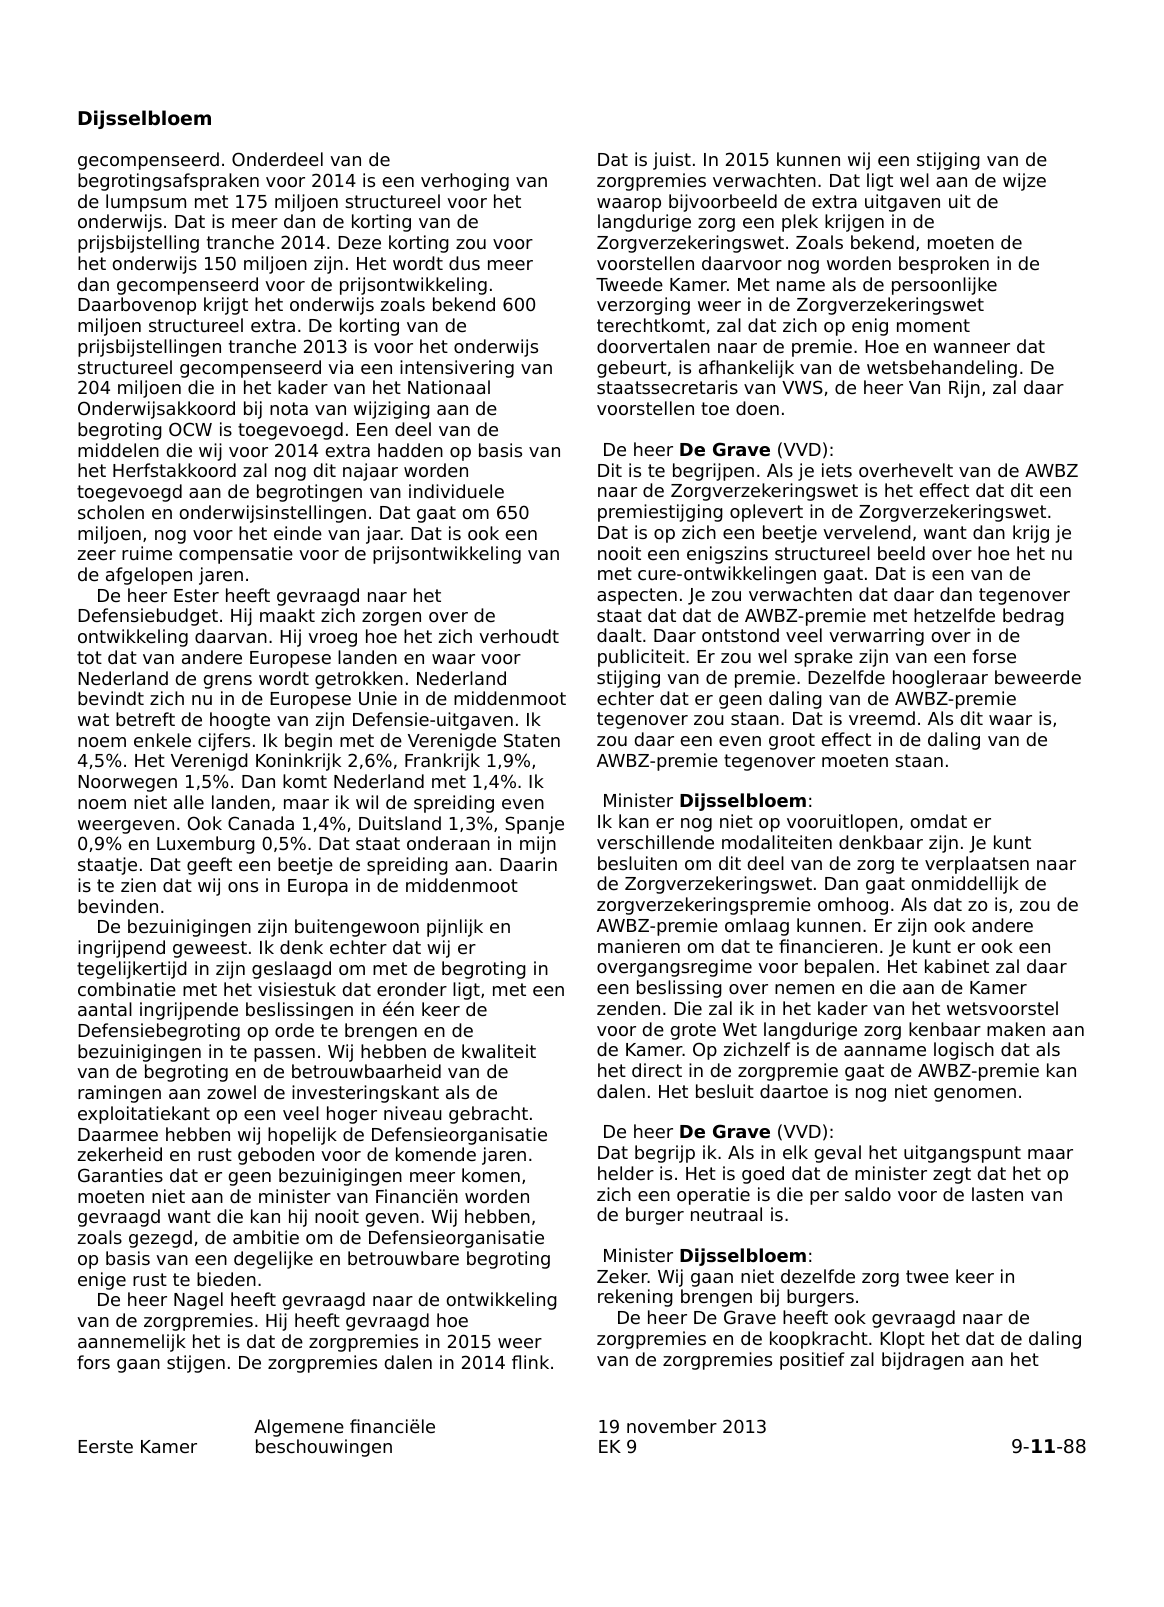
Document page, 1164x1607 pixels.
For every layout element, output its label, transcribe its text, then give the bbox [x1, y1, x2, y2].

text De bezuinigingen zijn buitengewoon pijnlijk en ingrijpend geweest. Ik denk echter dat wij er tegelijkertijd in zijn geslaagd om met de begroting in combinatie met het visiestuk dat eronder ligt, met een aantal ingrijpende beslissingen in één keer de Defensiebegroting op orde te brengen en de bezuinigingen in te passen. Wij hebben de kwaliteit van de begroting en de betrouwbaarheid van de ramingen aan zowel de investeringskant als de exploitatiekant op een veel hoger niveau gebracht. Daarmee hebben wij hopelijk de Defensieorganisatie zekerheid en rust geboden voor de komende jaren. Garanties dat er geen bezuinigingen meer komen, moeten niet aan de minister van Financiën worden gevraagd want die kan hij nooit geven. Wij hebben, zoals gezegd, de ambitie om de Defensieorganisatie op basis van een degelijke en betrouwbare begroting enige rust te bieden. [77, 917, 567, 1290]
text Minister Dijsselbloem: [596, 1246, 1087, 1267]
text Dat begrijp ik. Als in elk geval het uitgangspunt maar helder is. Het is goed dat de minister zegt dat het op zich een operatie is die per saldo voor de lasten van de burger neutraal is. [596, 1143, 1087, 1226]
text Zeker. Wij gaan niet dezelfde zorg twee keer in rekening brengen bij burgers. [596, 1267, 1087, 1308]
text gecompenseerd. Onderdeel van de begrotingsafspraken voor 2014 is een verhoging van de lumpsum met 175 miljoen structureel voor het onderwijs. Dat is meer dan de korting van de prijsbijstelling tranche 2014. Deze korting zou voor het onderwijs 150 miljoen zijn. Het wordt dus meer dan gecompenseerd voor de prijsontwikkeling. Daarbovenop krijgt het onderwijs zoals bekend 600 miljoen structureel extra. De korting van de prijsbijstellingen tranche 2013 is voor het onderwijs structureel gecompenseerd via een intensivering van 204 miljoen die in het kader van het Nationaal Onderwijsakkoord bij nota van wijziging aan de begroting OCW is toegevoegd. Een deel van de middelen die wij voor 2014 extra hadden op basis van het Herfstakkoord zal nog dit najaar worden toegevoegd aan de begrotingen van individuele scholen en onderwijsinstellingen. Dat gaat om 650 miljoen, nog voor het einde van jaar. Dat is ook een zeer ruime compensatie voor de prijsontwikkeling van de afgelopen jaren. [77, 150, 567, 586]
text De heer Nagel heeft gevraagd naar de ontwikkeling van de zorgpremies. Hij heeft gevraagd hoe aannemelijk het is dat de zorgpremies in 2015 weer fors gaan stijgen. De zorgpremies dalen in 2014 flink. [77, 1290, 567, 1373]
text De heer De Grave heeft ook gevraagd naar de zorgpremies en de koopkracht. Klopt het dat de daling van de zorgpremies positief zal bijdragen aan het [596, 1308, 1087, 1370]
text Dit is te begrijpen. Als je iets overhevelt van de AWBZ naar de Zorgverzekeringswet is het effect dat dit een premiestijging oplevert in de Zorgverzekeringswet. Dat is op zich een beetje vervelend, want dan krijg je nooit een enigszins structureel beeld over hoe het nu met cure-ontwikkelingen gaat. Dat is een van de aspecten. Je zou verwachten dat daar dan tegenover staat dat dat de AWBZ-premie met hetzelfde bedrag daalt. Daar ontstond veel verwarring over in de publiciteit. Er zou wel sprake zijn van een forse stijging van de premie. Dezelfde hoogleraar beweerde echter dat er geen daling van de AWBZ-premie tegenover zou staan. Dat is vreemd. Als dit waar is, zou daar een even groot effect in de daling van de AWBZ-premie tegenover moeten staan. [596, 460, 1087, 771]
text De heer De Grave (VVD): [596, 1122, 1087, 1143]
text De heer De Grave (VVD): [596, 440, 1087, 460]
text Minister Dijsselbloem: [596, 791, 1087, 812]
text Dat is juist. In 2015 kunnen wij een stijging van de zorgpremies verwachten. Dat ligt wel aan de wijze waarop bijvoorbeeld de extra uitgaven uit de langdurige zorg een plek krijgen in de Zorgverzekeringswet. Zoals bekend, moeten de voorstellen daarvoor nog worden besproken in de Tweede Kamer. Met name als de persoonlijke verzorging weer in de Zorgverzekeringswet terechtkomt, zal dat zich op enig moment doorvertalen naar de premie. Hoe en wanneer dat gebeurt, is afhankelijk van de wetsbehandeling. De staatssecretaris van VWS, de heer Van Rijn, zal daar voorstellen toe doen. [596, 150, 1087, 420]
text De heer Ester heeft gevraagd naar het Defensiebudget. Hij maakt zich zorgen over de ontwikkeling daarvan. Hij vroeg hoe het zich verhoudt tot dat van andere Europese landen en waar voor Nederland de grens wordt getrokken. Nederland bevindt zich nu in de Europese Unie in de middenmoot wat betreft de hoogte van zijn Defensie-uitgaven. Ik noem enkele cijfers. Ik begin met de Verenigde Staten 4,5%. Het Verenigd Koninkrijk 2,6%, Frankrijk 1,9%, Noorwegen 1,5%. Dan komt Nederland met 1,4%. Ik noem niet alle landen, maar ik wil de spreiding even weergeven. Ook Canada 1,4%, Duitsland 1,3%, Spanje 0,9% en Luxemburg 0,5%. Dat staat onderaan in mijn staatje. Dat geeft een beetje de spreiding aan. Daarin is te zien dat wij ons in Europa in de middenmoot bevinden. [77, 586, 567, 917]
text Ik kan er nog niet op vooruitlopen, omdat er verschillende modaliteiten denkbaar zijn. Je kunt besluiten om dit deel van de zorg te verplaatsen naar de Zorgverzekeringswet. Dan gaat onmiddellijk de zorgverzekeringspremie omhoog. Als dat zo is, zou de AWBZ-premie omlaag kunnen. Er zijn ook andere manieren om dat te financieren. Je kunt er ook een overgangsregime voor bepalen. Het kabinet zal daar een beslissing over nemen en die aan de Kamer zenden. Die zal ik in het kader van het wetsvoorstel voor de grote Wet langdurige zorg kenbaar maken aan de Kamer. Op zichzelf is de aanname logisch dat als het direct in de zorgpremie gaat de AWBZ-premie kan dalen. Het besluit daartoe is nog niet genomen. [596, 812, 1087, 1102]
